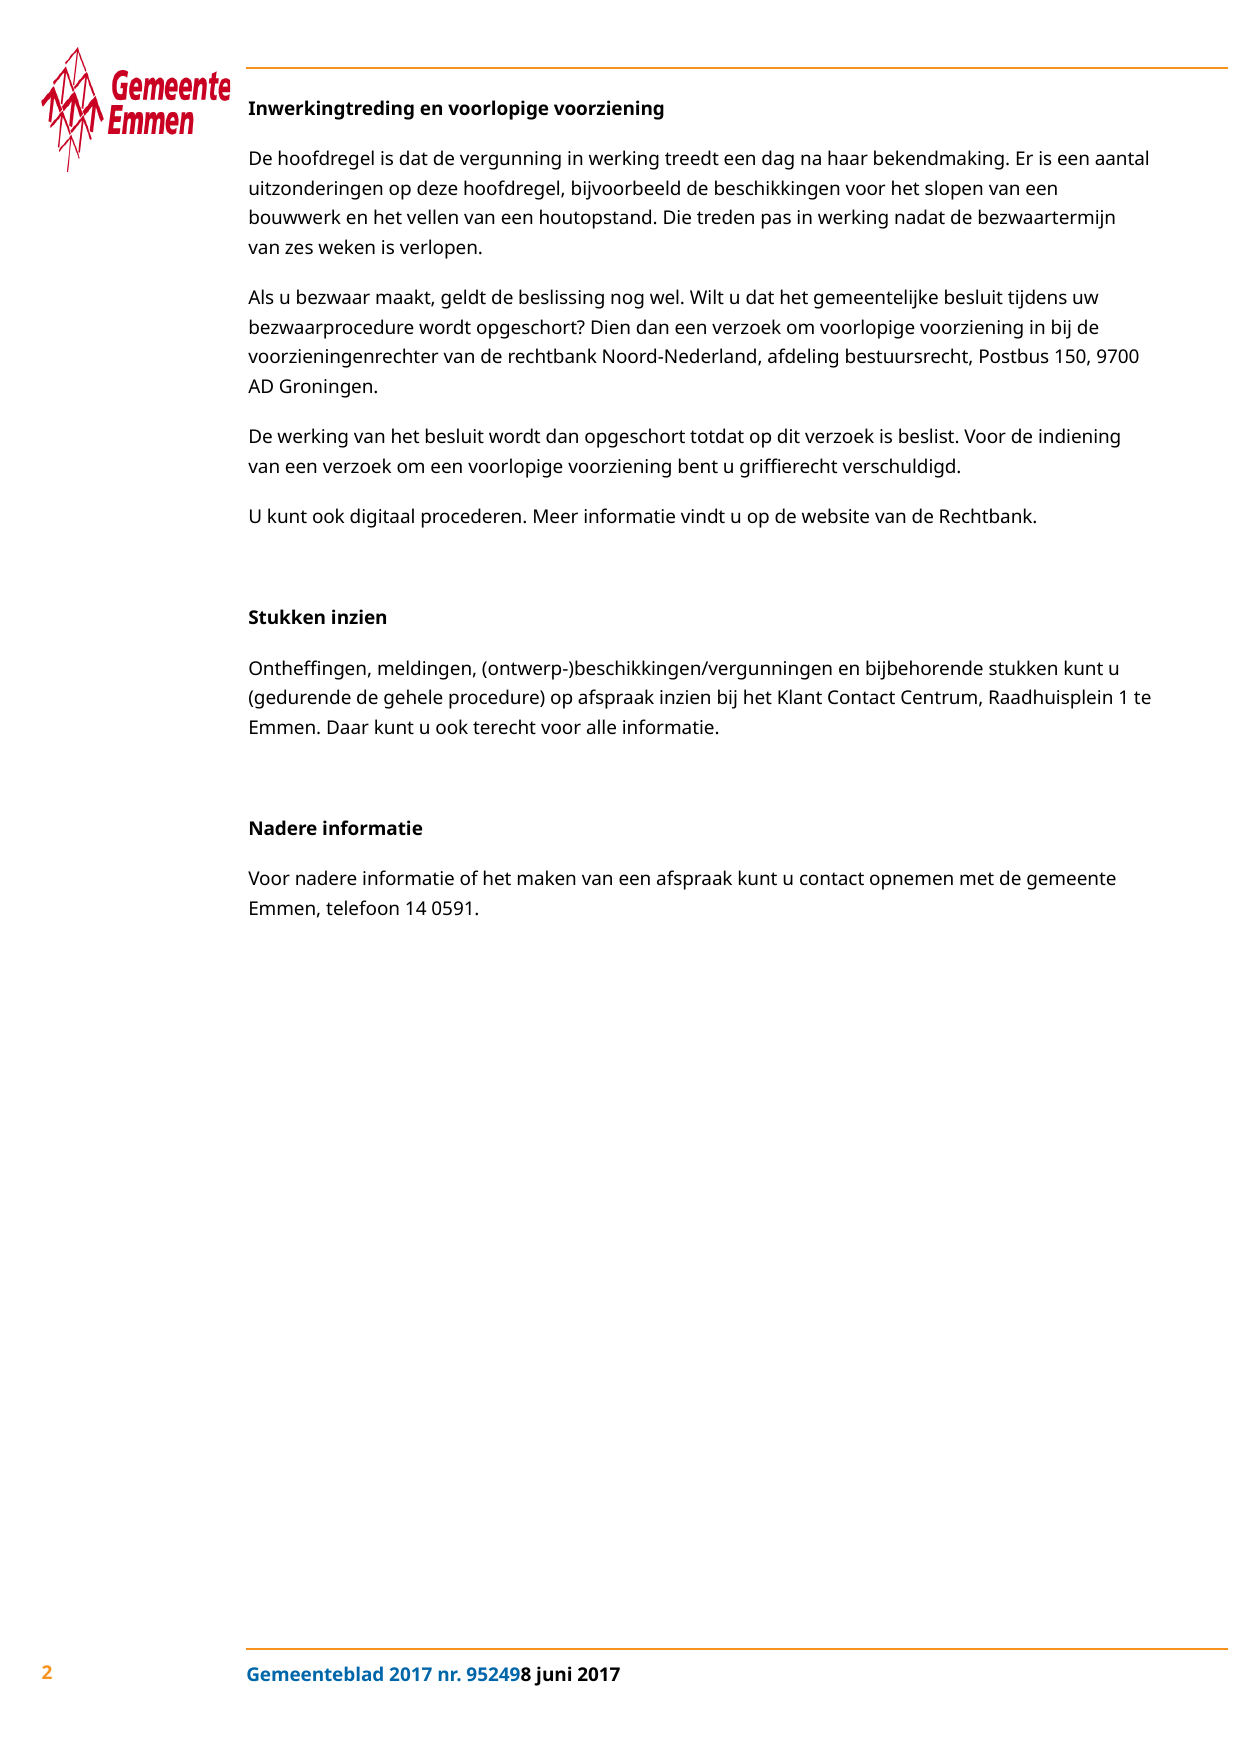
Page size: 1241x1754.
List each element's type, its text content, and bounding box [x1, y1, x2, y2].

text Ontheffingen, meldingen, (ontwerp-)beschikkingen/vergunningen en bijbehorende stukken kunt u (gedurende de gehele procedure) op afspraak inzien bij het Klant Contact Centrum, Raadhuisplein 1 te Emmen. Daar kunt u ook terecht voor alle informatie. [248, 655, 1152, 740]
text U kunt ook digitaal procederen. Meer informatie vindt u op de website van de Rechtbank. [248, 503, 1152, 529]
text Als u bezwaar maakt, geldt de beslissing nog wel. Wilt u dat het gemeentelijke besluit tijdens uw bezwaarprocedure wordt opgeschort? Dien dan een verzoek om voorlopige voorziening in bij de voorzieningenrechter van de rechtbank Noord-Nederland, afdeling bestuursrecht, Postbus 150, 9700 AD Groningen. [248, 284, 1152, 399]
picture [41, 47, 231, 172]
text Inwerkingtreding en voorlopige voorziening [248, 95, 1152, 121]
text Nadere informatie [248, 815, 1152, 841]
text De werking van het besluit wordt dan opgeschort totdat op dit verzoek is beslist. Voor de indiening van een verzoek om een voorlopige voorziening bent u griffierecht verschuldigd. [248, 423, 1152, 479]
text Stukken inzien [248, 604, 1152, 630]
text Voor nadere informatie of het maken van een afspraak kunt u contact opnemen met de gemeente Emmen, telefoon 14 0591. [248, 865, 1152, 921]
text De hoofdregel is dat de vergunning in werking treedt een dag na haar bekendmaking. Er is een aantal uitzonderingen op deze hoofdregel, bijvoorbeeld de beschikkingen voor het slopen van een bouwwerk en het vellen van een houtopstand. Die treden pas in werking nadat de bezwaartermijn van zes weken is verlopen. [248, 145, 1152, 260]
